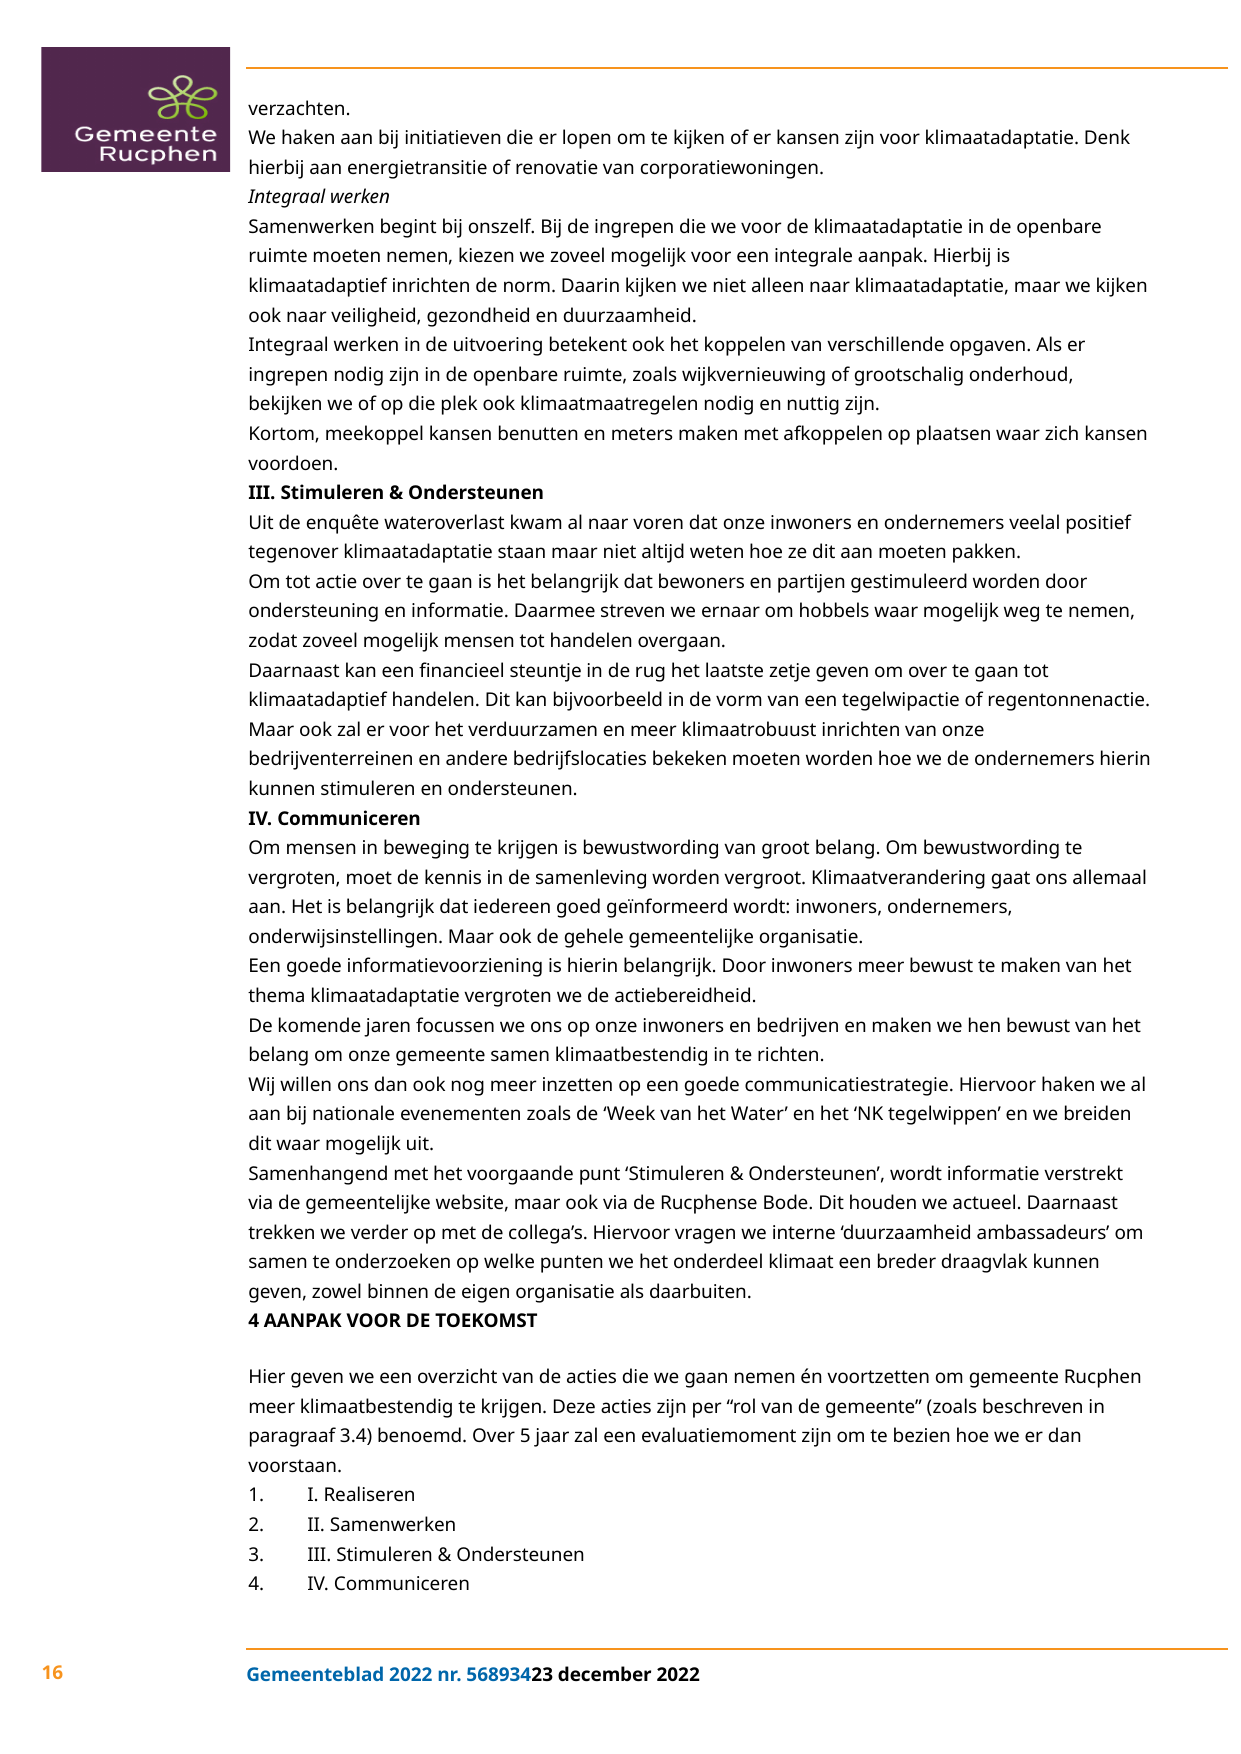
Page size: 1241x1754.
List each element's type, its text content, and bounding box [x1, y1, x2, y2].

text verzachten. [248, 95, 1152, 121]
text We haken aan bij initiatieven die er lopen om te kijken of er kansen zijn voor klimaatadaptatie. Denk hierbij aan energietransitie of renovatie van corporatiewoningen. [248, 124, 1152, 180]
text Samenhangend met het voorgaande punt ‘Stimuleren & Ondersteunen’, wordt informatie verstrekt via de gemeentelijke website, maar ook via de Rucphense Bode. Dit houden we actueel. Daarnaast trekken we verder op met de collega’s. Hiervoor vragen we interne ‘duurzaamheid ambassadeurs’ om samen te onderzoeken op welke punten we het onderdeel klimaat een breder draagvlak kunnen geven, zowel binnen de eigen organisatie als daarbuiten. [248, 1160, 1152, 1304]
text IV. Communiceren [248, 805, 1152, 831]
text Wij willen ons dan ook nog meer inzetten op een goede communicatiestrategie. Hiervoor haken we al aan bij nationale evenementen zoals de ‘Week van het Water’ en het ‘NK tegelwippen’ en we breiden dit waar mogelijk uit. [248, 1071, 1152, 1156]
text Een goede informatievoorziening is hierin belangrijk. Door inwoners meer bewust te maken van het thema klimaatadaptatie vergroten we de actiebereidheid. [248, 953, 1152, 1008]
text Daarnaast kan een financieel steuntje in de rug het laatste zetje geven om over te gaan tot klimaatadaptief handelen. Dit kan bijvoorbeeld in de vorm van een tegelwipactie of regentonnenactie. [248, 657, 1152, 712]
text Om mensen in beweging te krijgen is bewustwording van groot belang. Om bewustwording te vergroten, moet de kennis in de samenleving worden vergroot. Klimaatverandering gaat ons allemaal aan. Het is belangrijk dat iedereen goed geïnformeerd wordt: inwoners, ondernemers, onderwijsinstellingen. Maar ook de gehele gemeentelijke organisatie. [248, 834, 1152, 949]
text Kortom, meekoppel kansen benutten en meters maken met afkoppelen op plaatsen waar zich kansen voordoen. [248, 420, 1152, 476]
text Integraal werken [248, 183, 1152, 209]
text III. Stimuleren & Ondersteunen [248, 479, 1152, 505]
text Om tot actie over te gaan is het belangrijk dat bewoners en partijen gestimuleerd worden door ondersteuning en informatie. Daarmee streven we ernaar om hobbels waar mogelijk weg te nemen, zodat zoveel mogelijk mensen tot handelen overgaan. [248, 568, 1152, 653]
text Uit de enquête wateroverlast kwam al naar voren dat onze inwoners en ondernemers veelal positief tegenover klimaatadaptatie staan maar niet altijd weten hoe ze dit aan moeten pakken. [248, 509, 1152, 564]
picture [41, 47, 231, 172]
table_header [248, 1338, 1152, 1363]
text 4 AANPAK VOOR DE TOEKOMST [248, 1308, 1152, 1333]
table_header Hier geven we een overzicht van de acties die we gaan nemen én voortzetten om gemeente Rucphen meer klimaatbestendig te krijgen. Deze acties zijn per “rol van de gemeente” (zoals beschreven in paragraaf 3.4) benoemd. Over 5 jaar zal een evaluatiemoment zijn om te bezien hoe we er dan voorstaan. I. Realiseren II. Samenwerken III. Stimuleren & Ondersteunen IV. Communiceren [248, 1363, 1152, 1596]
text Maar ook zal er voor het verduurzamen en meer klimaatrobuust inrichten van onze bedrijventerreinen en andere bedrijfslocaties bekeken moeten worden hoe we de ondernemers hierin kunnen stimuleren en ondersteunen. [248, 716, 1152, 801]
text De komende jaren focussen we ons op onze inwoners en bedrijven en maken we hen bewust van het belang om onze gemeente samen klimaatbestendig in te richten. [248, 1012, 1152, 1067]
text Samenwerken begint bij onszelf. Bij de ingrepen die we voor de klimaatadaptatie in de openbare ruimte moeten nemen, kiezen we zoveel mogelijk voor een integrale aanpak. Hierbij is klimaatadaptief inrichten de norm. Daarin kijken we niet alleen naar klimaatadaptatie, maar we kijken ook naar veiligheid, gezondheid en duurzaamheid. [248, 213, 1152, 328]
text Integraal werken in de uitvoering betekent ook het koppelen van verschillende opgaven. Als er ingrepen nodig zijn in de openbare ruimte, zoals wijkvernieuwing of grootschalig onderhoud, bekijken we of op die plek ook klimaatmaatregelen nodig en nuttig zijn. [248, 331, 1152, 416]
